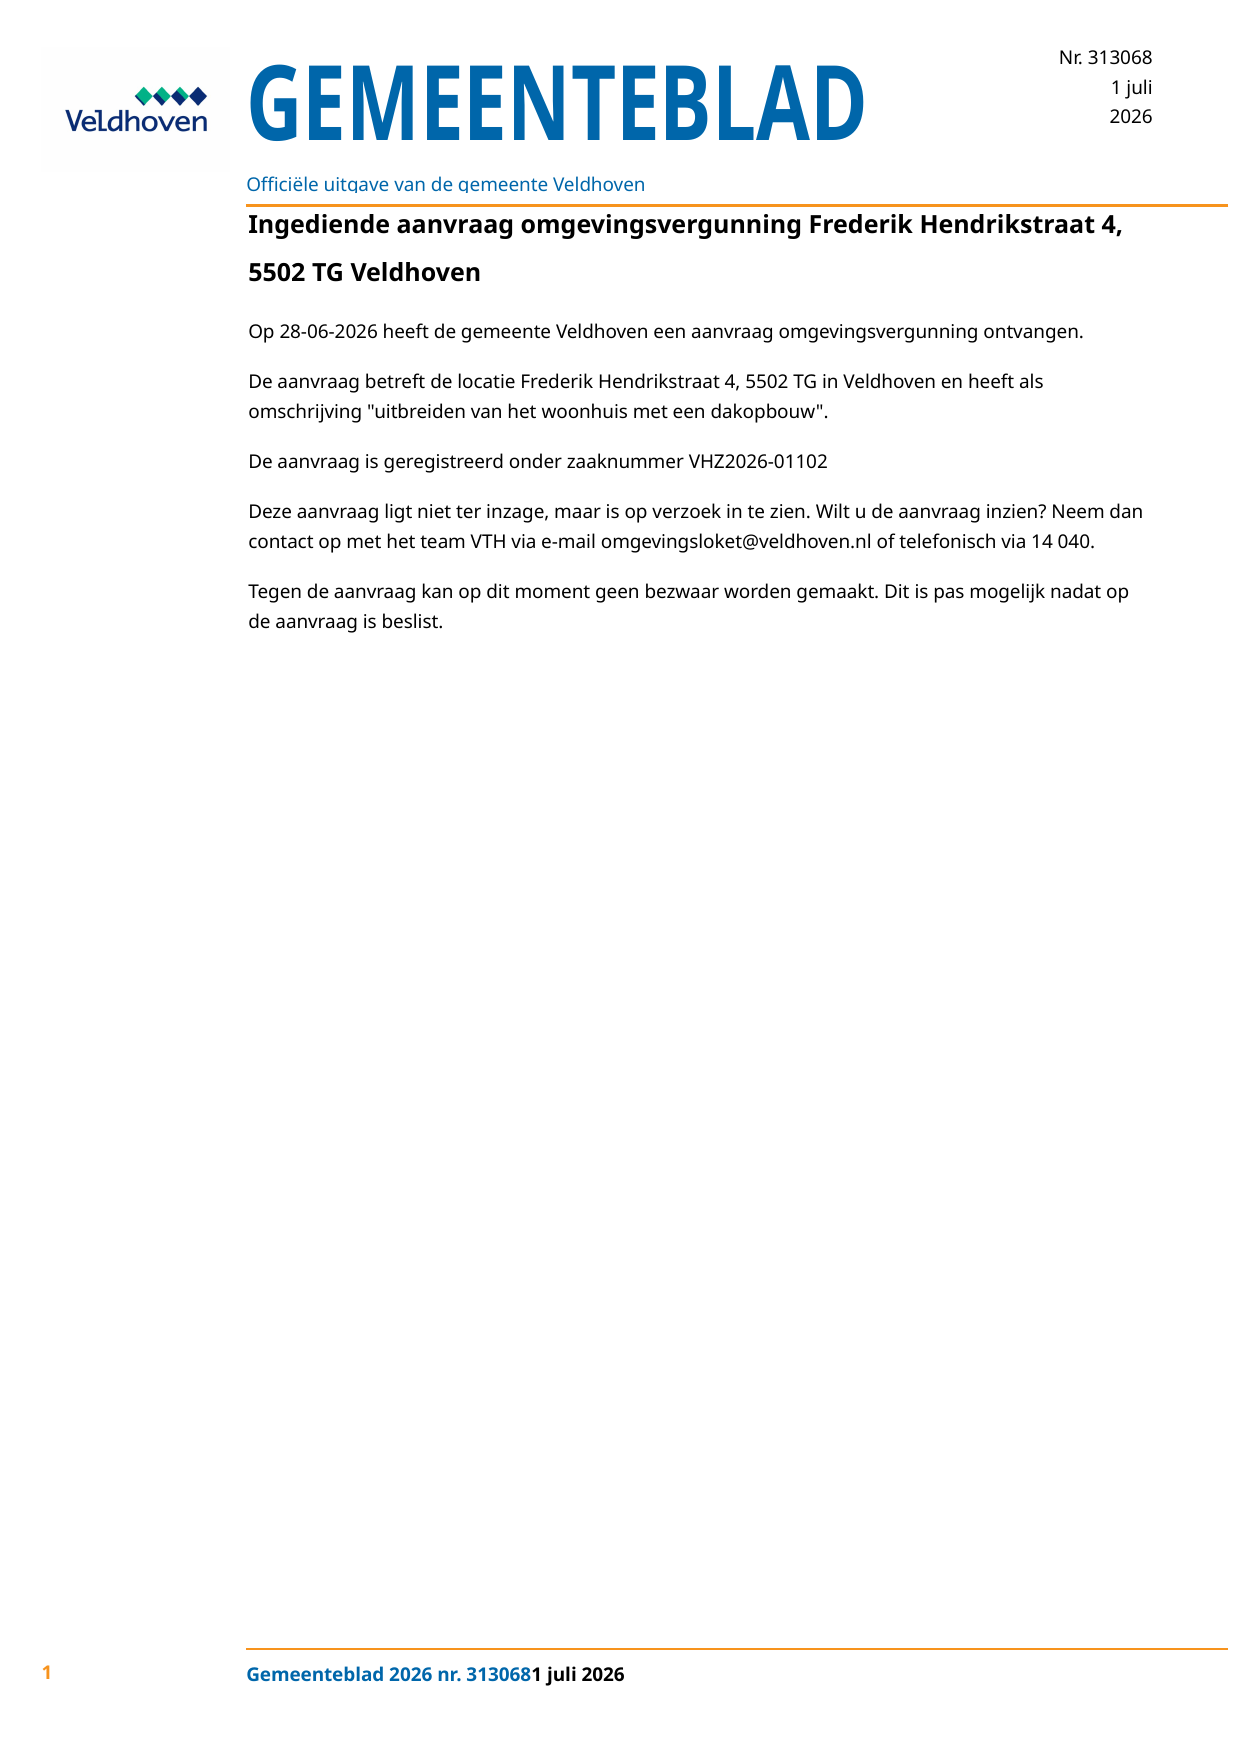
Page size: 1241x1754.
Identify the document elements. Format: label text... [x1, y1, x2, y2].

text De aanvraag betreft de locatie Frederik Hendrikstraat 4, 5502 TG in Veldhoven en heeft als omschrijving "uitbreiden van het woonhuis met een dakopbouw". [248, 368, 1152, 424]
text Deze aanvraag ligt niet ter inzage, maar is op verzoek in te zien. Wilt u de aanvraag inzien? Neem dan contact op met het team VTH via e-mail omgevingsloket@veldhoven.nl of telefonisch via 14 040. [248, 499, 1152, 554]
text De aanvraag is geregistreerd onder zaaknummer VHZ2026-01102 [248, 448, 1152, 474]
text Tegen de aanvraag kan op dit moment geen bezwaar worden gemaakt. Dit is pas mogelijk nadat op de aanvraag is beslist. [248, 579, 1152, 634]
picture [41, 47, 231, 172]
text Op 28-06-2026 heeft de gemeente Veldhoven een aanvraag omgevingsvergunning ontvangen. [248, 318, 1152, 344]
text Ingediende aanvraag omgevingsvergunning Frederik Hendrikstraat 4, 5502 TG Veldhoven [248, 207, 1152, 288]
